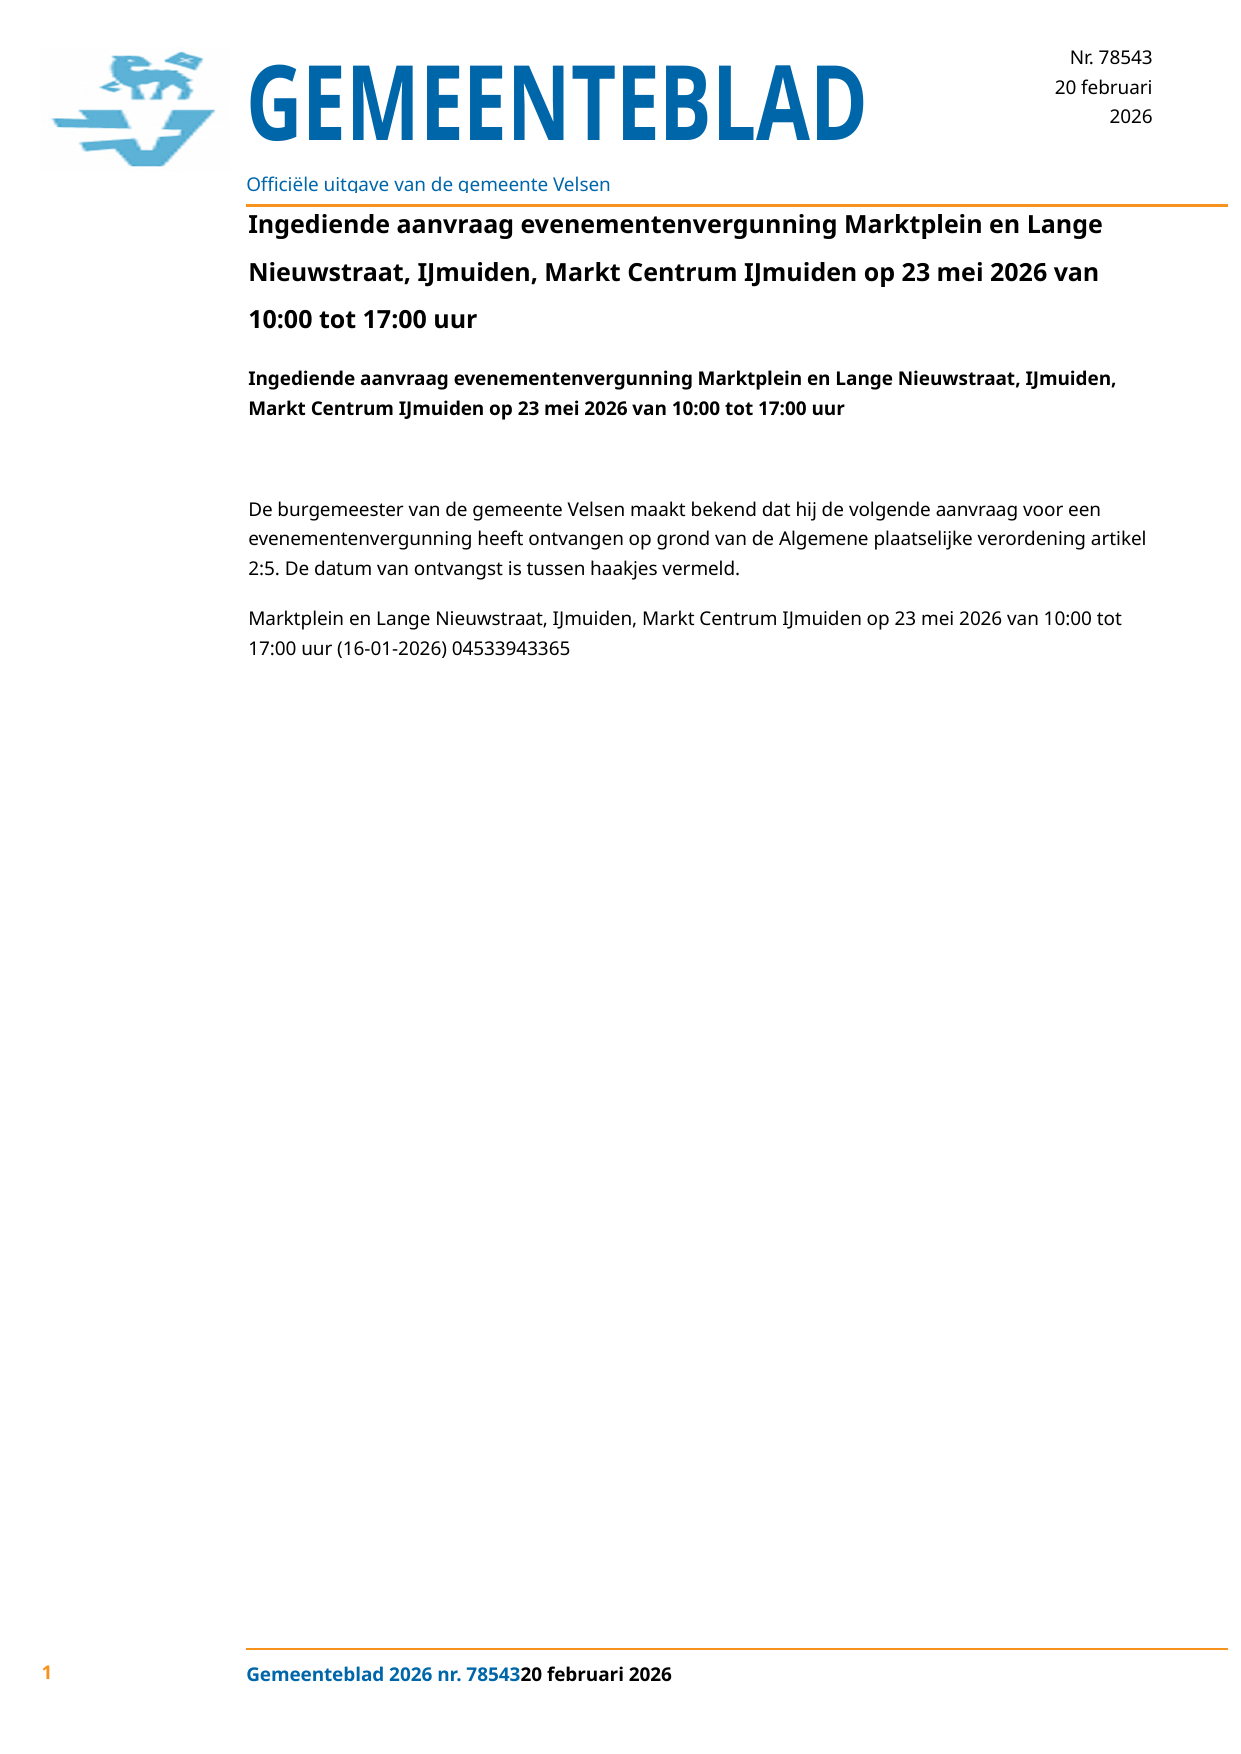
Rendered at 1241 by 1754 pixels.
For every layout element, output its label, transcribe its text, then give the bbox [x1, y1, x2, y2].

text De burgemeester van de gemeente Velsen maakt bekend dat hij de volgende aanvraag voor een evenementenvergunning heeft ontvangen op grond van de Algemene plaatselijke verordening artikel 2:5. De datum van ontvangst is tussen haakjes vermeld. [248, 496, 1152, 581]
picture [41, 47, 231, 172]
text Ingediende aanvraag evenementenvergunning Marktplein en Lange Nieuwstraat, IJmuiden, Markt Centrum IJmuiden op 23 mei 2026 van 10:00 tot 17:00 uur [248, 366, 1152, 421]
text Ingediende aanvraag evenementenvergunning Marktplein en Lange Nieuwstraat, IJmuiden, Markt Centrum IJmuiden op 23 mei 2026 van 10:00 tot 17:00 uur [248, 207, 1152, 336]
text Marktplein en Lange Nieuwstraat, IJmuiden, Markt Centrum IJmuiden op 23 mei 2026 van 10:00 tot 17:00 uur (16-01-2026) 04533943365 [248, 606, 1152, 661]
